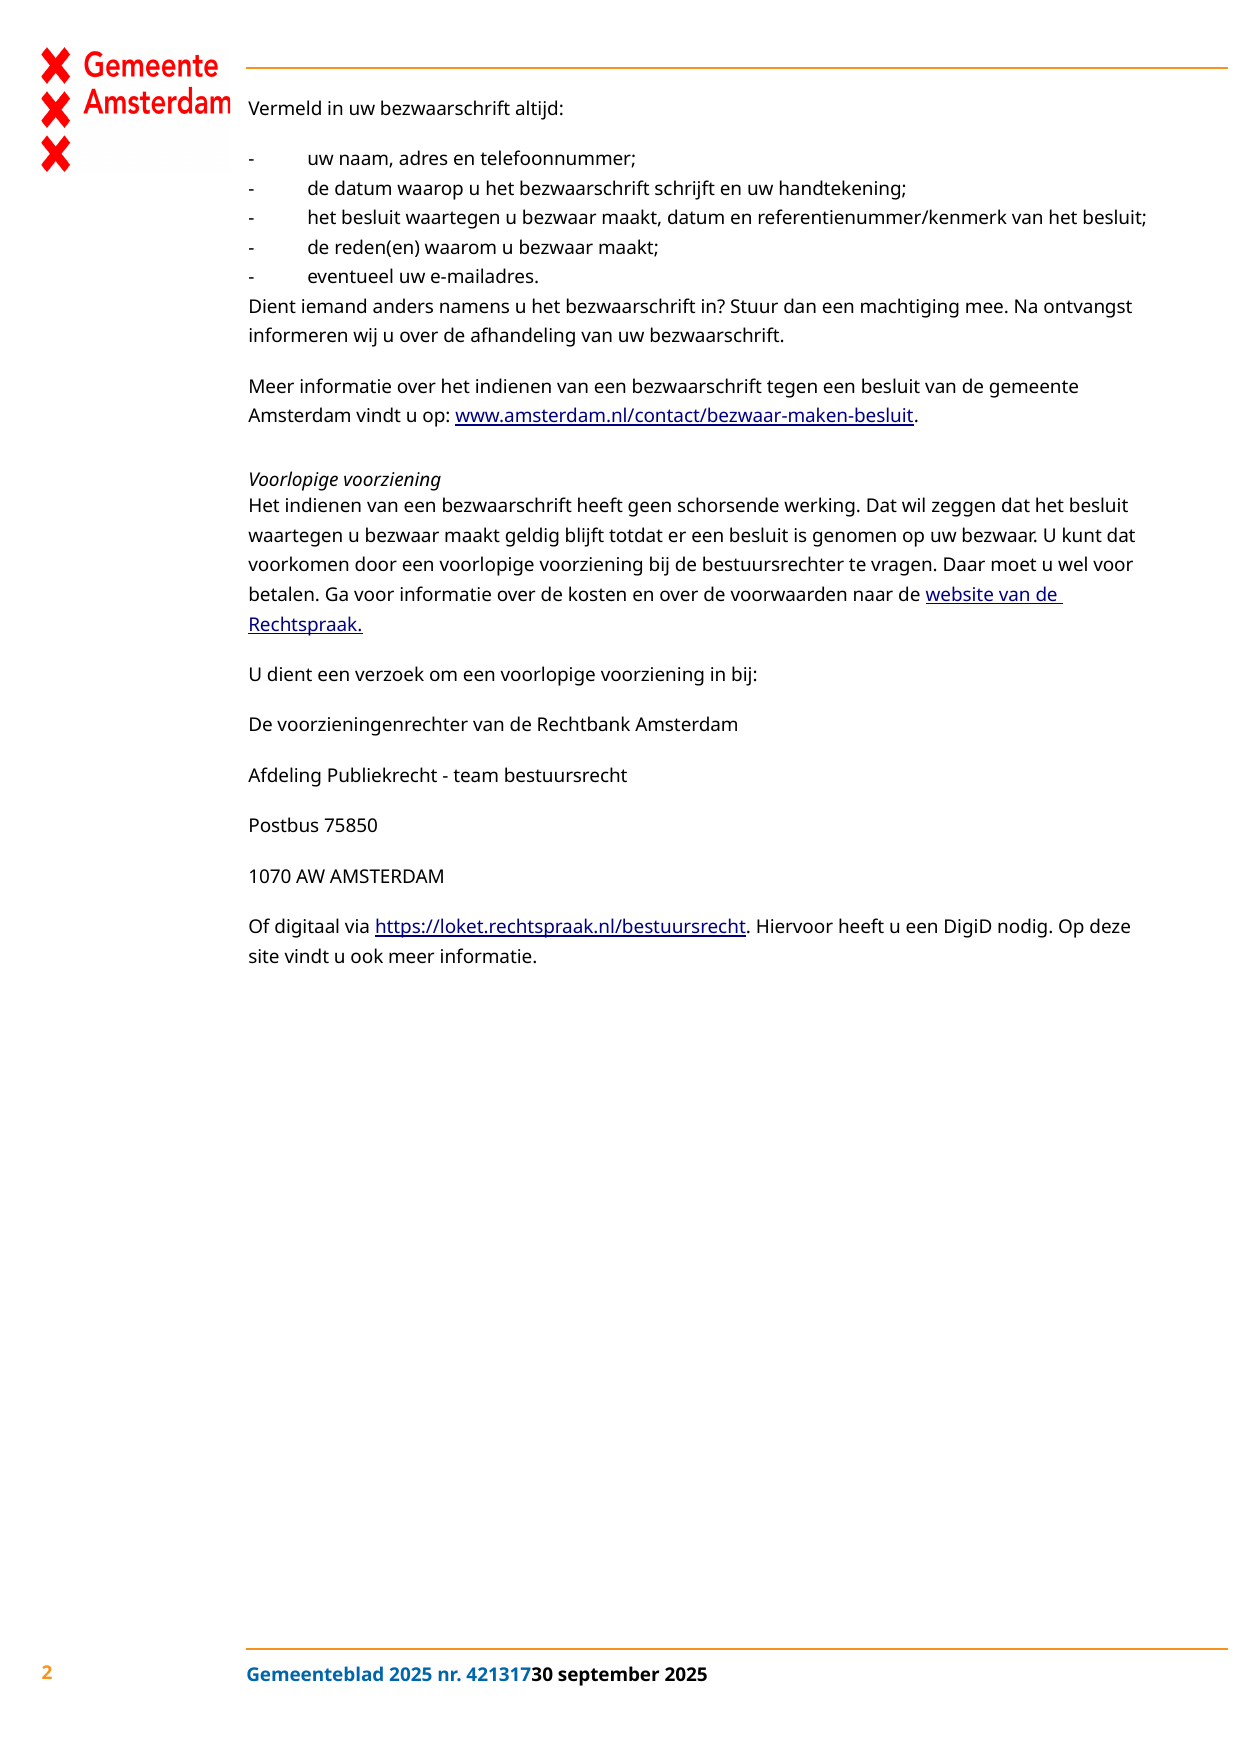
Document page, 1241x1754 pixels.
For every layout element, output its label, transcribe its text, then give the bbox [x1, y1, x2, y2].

text U dient een verzoek om een voorlopige voorziening in bij: [248, 661, 1152, 687]
list de datum waarop u het bezwaarschrift schrijft en uw handtekening; [248, 175, 1152, 201]
text Afdeling Publiekrecht - team bestuursrecht [248, 762, 1152, 788]
text Postbus 75850 [248, 812, 1152, 838]
text Dient iemand anders namens u het bezwaarschrift in? Stuur dan een machtiging mee. Na ontvangst informeren wij u over de afhandeling van uw bezwaarschrift. [248, 293, 1152, 348]
text De voorzieningenrechter van de Rechtbank Amsterdam [248, 712, 1152, 737]
list het besluit waartegen u bezwaar maakt, datum en referentienummer/kenmerk van het besluit; [248, 204, 1152, 230]
text Het indienen van een bezwaarschrift heeft geen schorsende werking. Dat wil zeggen dat het besluit waartegen u bezwaar maakt geldig blijft totdat er een besluit is genomen op uw bezwaar. U kunt dat voorkomen door een voorlopige voorziening bij de bestuursrechter te vragen. Daar moet u wel voor betalen. Ga voor informatie over de kosten en over de voorwaarden naar de website van de Rechtspraak. [248, 492, 1152, 636]
list uw naam, adres en telefoonnummer; [248, 145, 1152, 171]
text Meer informatie over het indienen van een bezwaarschrift tegen een besluit van de gemeente Amsterdam vindt u op: www.amsterdam.nl/contact/bezwaar-maken-besluit. [248, 373, 1152, 428]
list eventueel uw e-mailadres. [248, 263, 1152, 289]
text Of digitaal via https://loket.rechtspraak.nl/bestuursrecht. Hiervoor heeft u een DigiD nodig. Op deze site vindt u ook meer informatie. [248, 913, 1152, 968]
text Voorlopige voorziening [248, 467, 1152, 492]
text 1070 AW AMSTERDAM [248, 863, 1152, 888]
picture [41, 47, 231, 172]
list de reden(en) waarom u bezwaar maakt; [248, 234, 1152, 260]
text Vermeld in uw bezwaarschrift altijd: [248, 95, 1152, 121]
